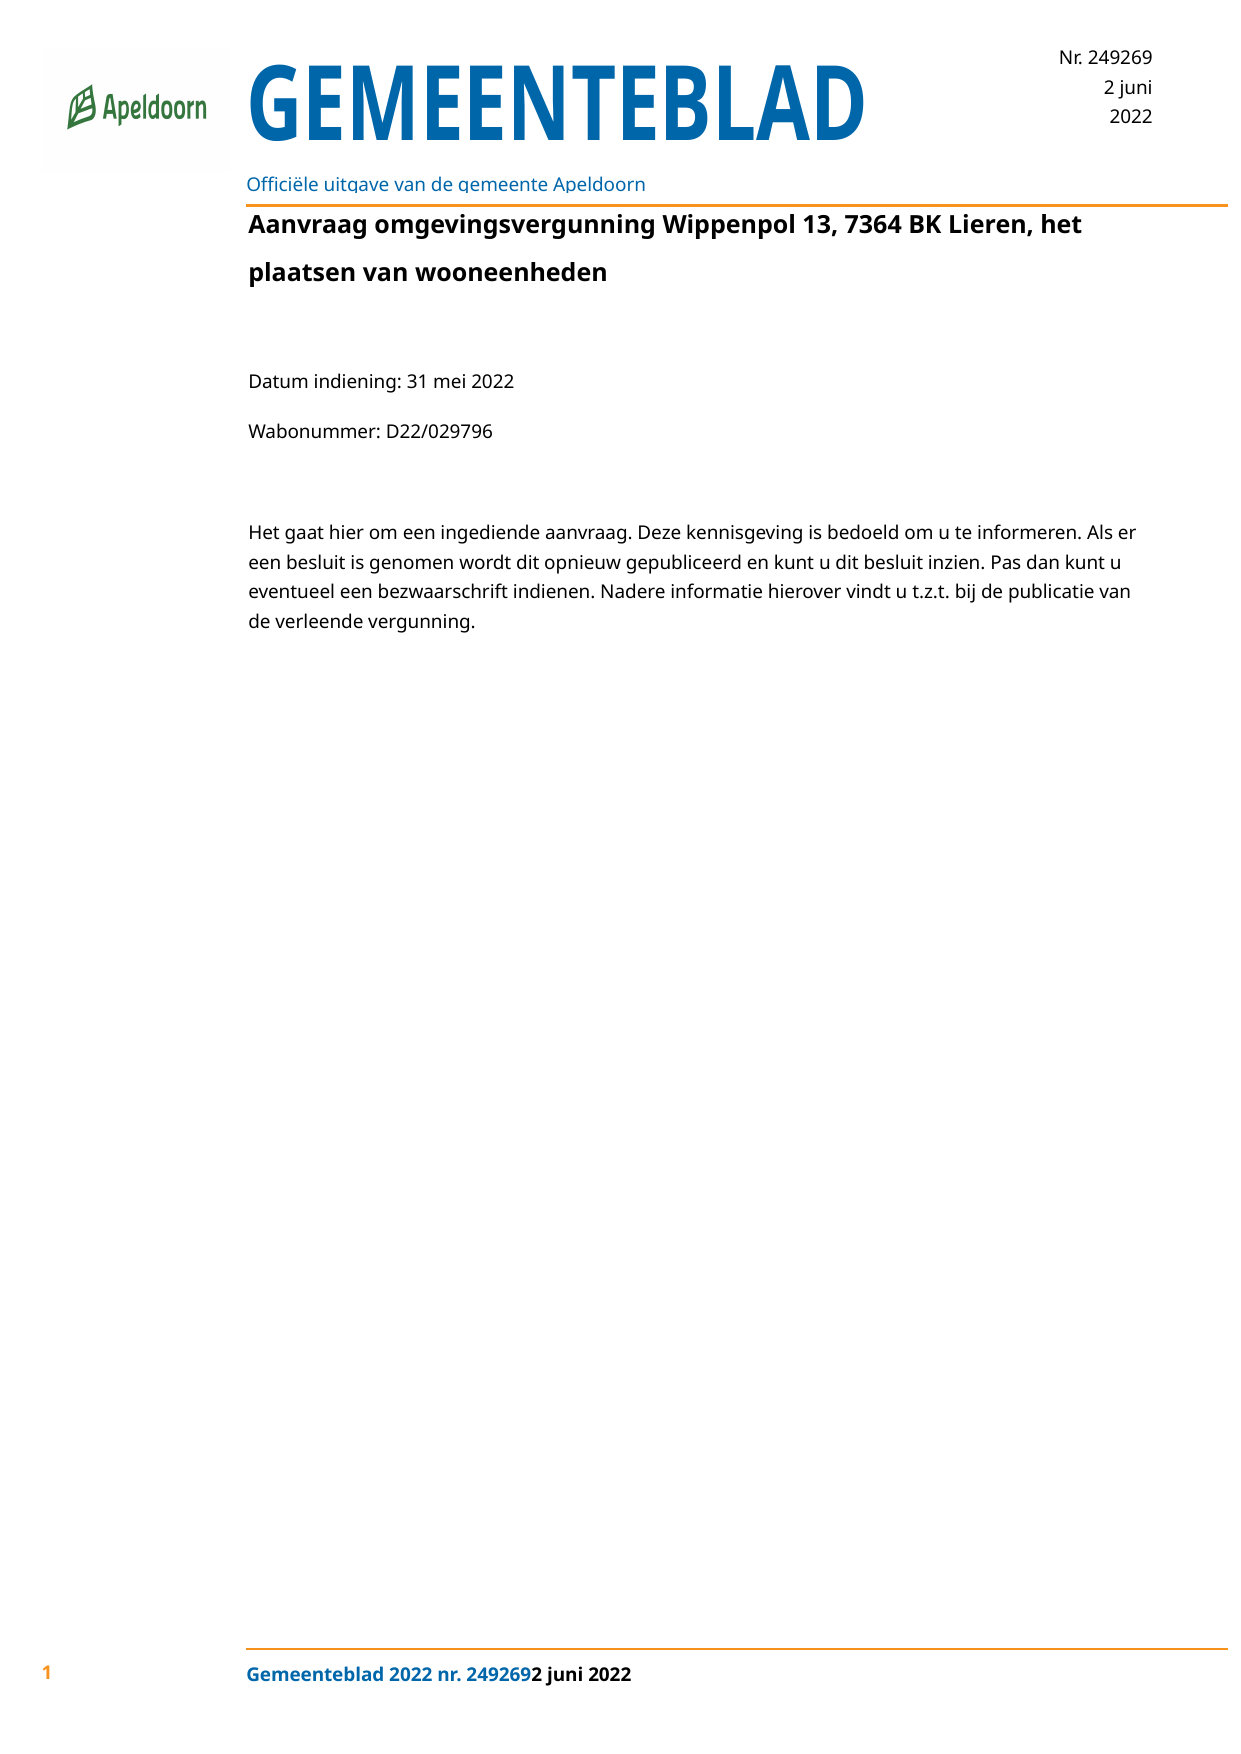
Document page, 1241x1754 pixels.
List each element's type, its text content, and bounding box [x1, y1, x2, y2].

text Datum indiening: 31 mei 2022 [248, 368, 1152, 394]
text Wabonummer: D22/029796 [248, 419, 1152, 444]
text Het gaat hier om een ingediende aanvraag. Deze kennisgeving is bedoeld om u te informeren. Als er een besluit is genomen wordt dit opnieuw gepubliceerd en kunt u dit besluit inzien. Pas dan kunt u eventueel een bezwaarschrift indienen. Nadere informatie hierover vindt u t.z.t. bij de publicatie van de verleende vergunning. [248, 519, 1152, 634]
text Aanvraag omgevingsvergunning Wippenpol 13, 7364 BK Lieren, het plaatsen van wooneenheden [248, 207, 1152, 288]
picture [41, 47, 231, 172]
